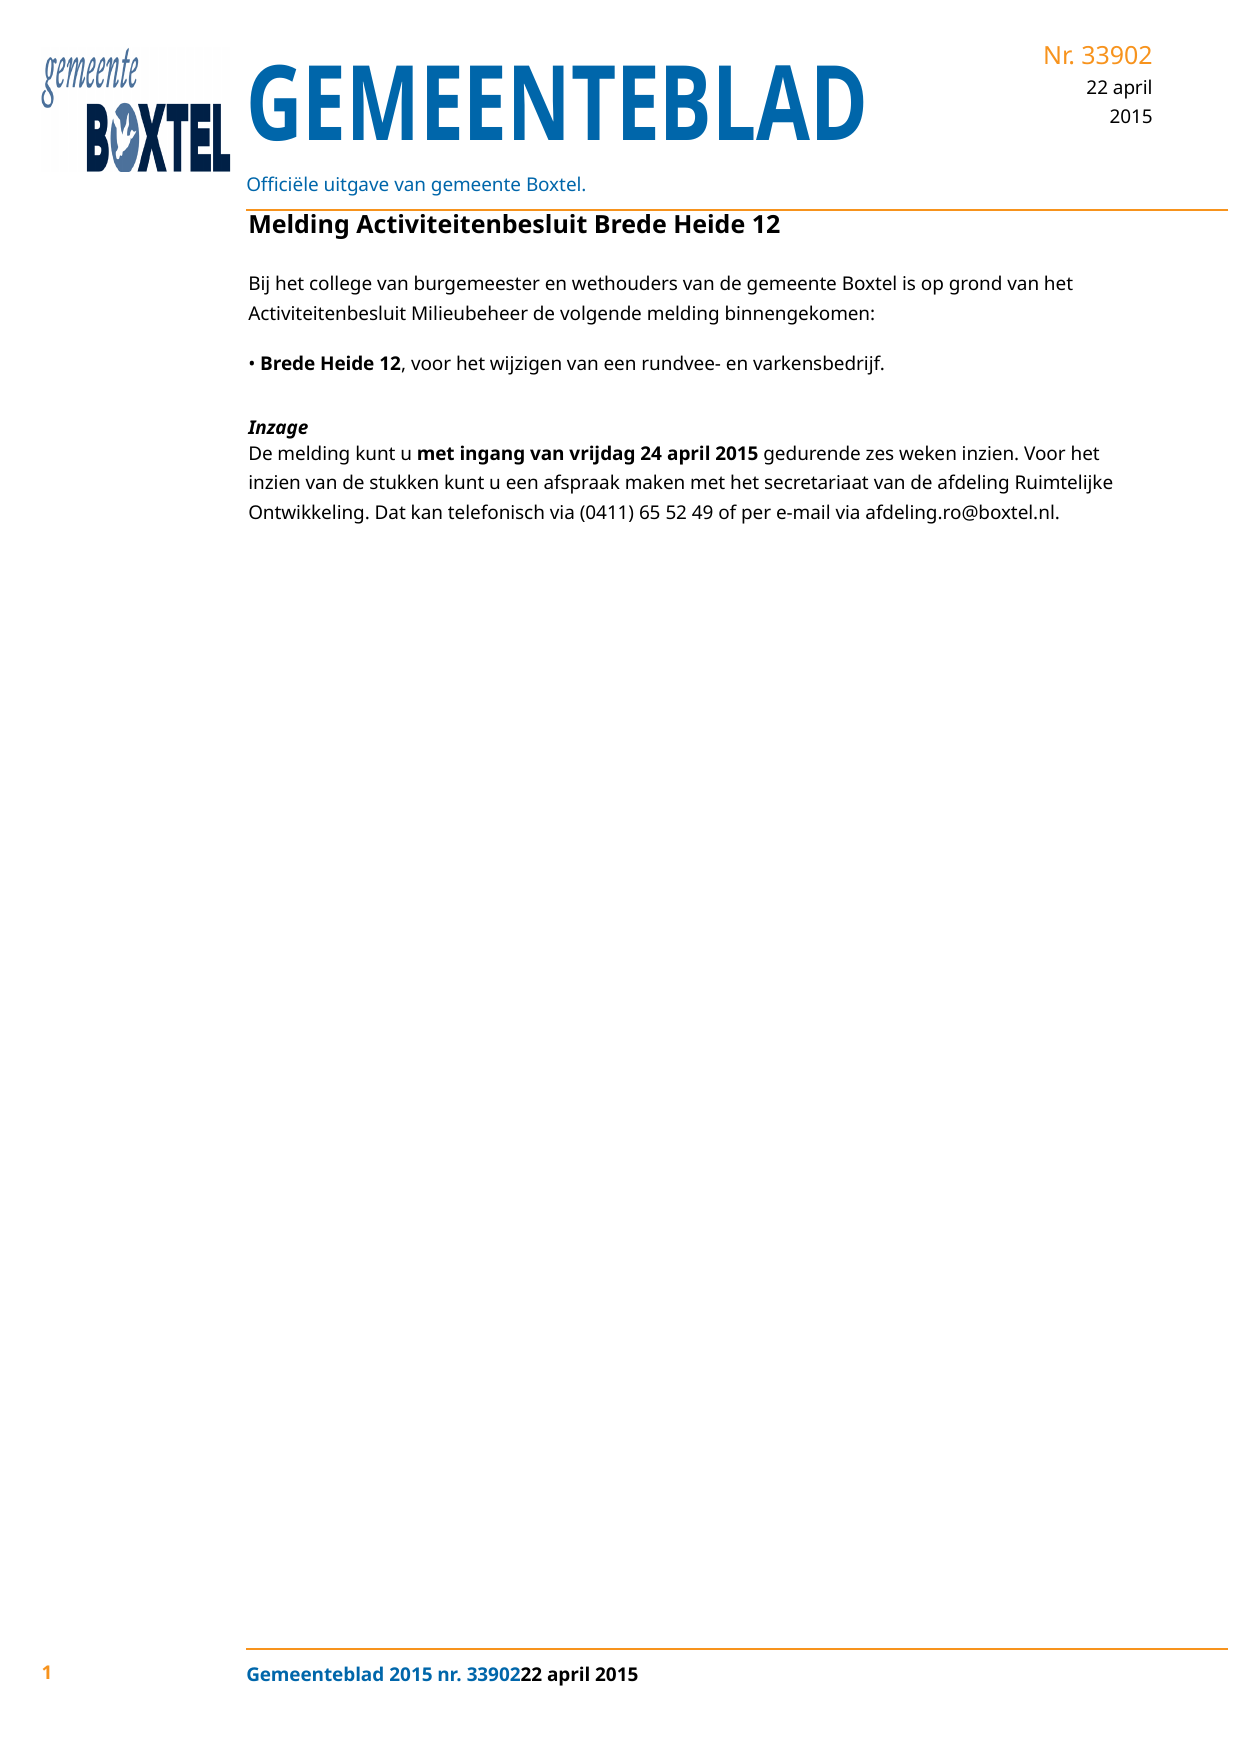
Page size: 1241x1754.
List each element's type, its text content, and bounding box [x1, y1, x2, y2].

text Bij het college van burgemeester en wethouders van de gemeente Boxtel is op grond van het Activiteitenbesluit Milieubeheer de volgende melding binnengekomen: [248, 270, 1152, 326]
text Inzage [248, 414, 1152, 440]
picture [41, 47, 231, 172]
text • Brede Heide 12, voor het wijzigen van een rundvee- en varkensbedrijf. [248, 350, 1152, 376]
text De melding kunt u met ingang van vrijdag 24 april 2015 gedurende zes weken inzien. Voor het inzien van de stukken kunt u een afspraak maken met het secretariaat van de afdeling Ruimtelijke Ontwikkeling. Dat kan telefonisch via (0411) 65 52 49 of per e-mail via afdeling.ro@boxtel.nl. [248, 440, 1152, 525]
text Melding Activiteitenbesluit Brede Heide 12 [248, 211, 1152, 241]
